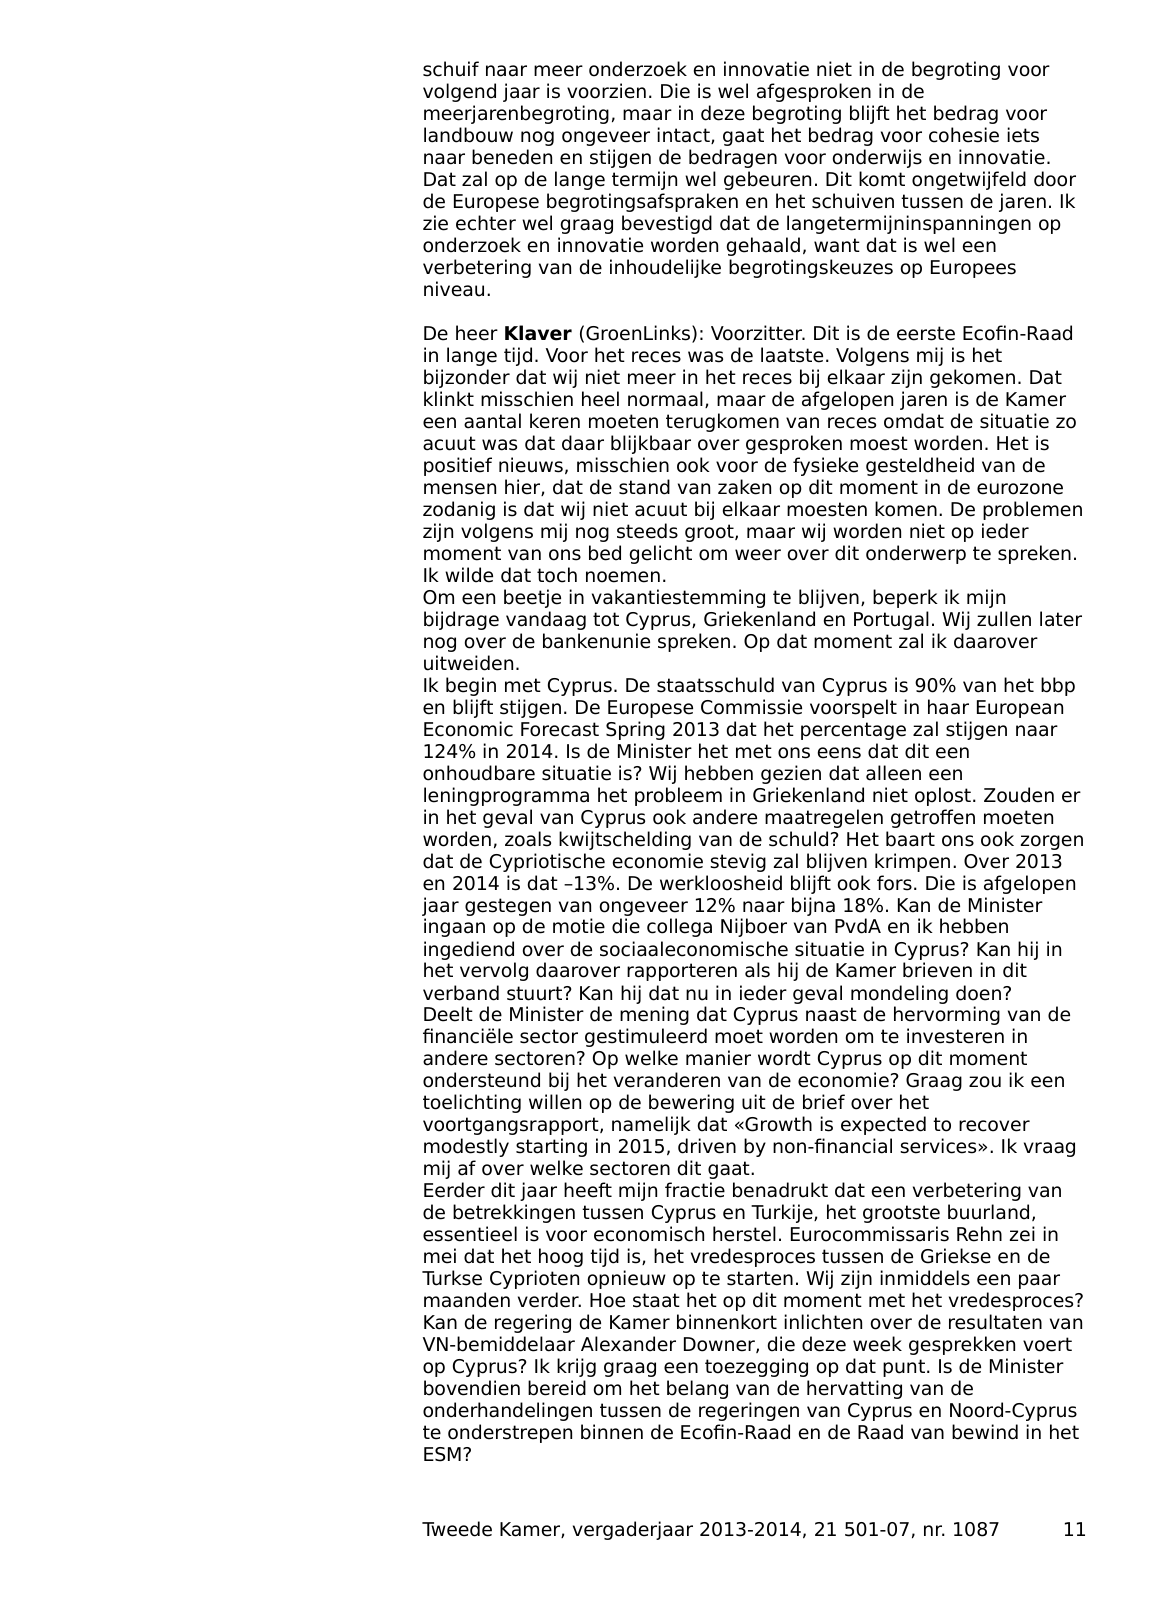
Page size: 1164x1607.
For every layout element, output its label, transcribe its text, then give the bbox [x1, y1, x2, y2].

text Om een beetje in vakantiestemming te blijven, beperk ik mijn bijdrage vandaag tot Cyprus, Griekenland en Portugal. Wij zullen later nog over de bankenunie spreken. Op dat moment zal ik daarover uitweiden. [422, 587, 1087, 675]
text schuif naar meer onderzoek en innovatie niet in de begroting voor volgend jaar is voorzien. Die is wel afgesproken in de meerjarenbegroting, maar in deze begroting blijft het bedrag voor landbouw nog ongeveer intact, gaat het bedrag voor cohesie iets naar beneden en stijgen de bedragen voor onderwijs en innovatie. Dat zal op de lange termijn wel gebeuren. Dit komt ongetwijfeld door de Europese begrotingsafspraken en het schuiven tussen de jaren. Ik zie echter wel graag bevestigd dat de langetermijninspanningen op onderzoek en innovatie worden gehaald, want dat is wel een verbetering van de inhoudelijke begrotingskeuzes op Europees niveau. [422, 59, 1087, 301]
text Eerder dit jaar heeft mijn fractie benadrukt dat een verbetering van de betrekkingen tussen Cyprus en Turkije, het grootste buurland, essentieel is voor economisch herstel. Eurocommissaris Rehn zei in mei dat het hoog tijd is, het vredesproces tussen de Griekse en de Turkse Cyprioten opnieuw op te starten. Wij zijn inmiddels een paar maanden verder. Hoe staat het op dit moment met het vredesproces? Kan de regering de Kamer binnenkort inlichten over de resultaten van VN-bemiddelaar Alexander Downer, die deze week gesprekken voert op Cyprus? Ik krijg graag een toezegging op dat punt. Is de Minister bovendien bereid om het belang van de hervatting van de onderhandelingen tussen de regeringen van Cyprus en Noord-Cyprus te onderstrepen binnen de Ecofin-Raad en de Raad van bewind in het ESM? [422, 1180, 1087, 1466]
text De heer Klaver (GroenLinks): Voorzitter. Dit is de eerste Ecofin-Raad in lange tijd. Voor het reces was de laatste. Volgens mij is het bijzonder dat wij niet meer in het reces bij elkaar zijn gekomen. Dat klinkt misschien heel normaal, maar de afgelopen jaren is de Kamer een aantal keren moeten terugkomen van reces omdat de situatie zo acuut was dat daar blijkbaar over gesproken moest worden. Het is positief nieuws, misschien ook voor de fysieke gesteldheid van de mensen hier, dat de stand van zaken op dit moment in de eurozone zodanig is dat wij niet acuut bij elkaar moesten komen. De problemen zijn volgens mij nog steeds groot, maar wij worden niet op ieder moment van ons bed gelicht om weer over dit onderwerp te spreken. Ik wilde dat toch noemen. [422, 323, 1087, 587]
text Ik begin met Cyprus. De staatsschuld van Cyprus is 90% van het bbp en blijft stijgen. De Europese Commissie voorspelt in haar European Economic Forecast Spring 2013 dat het percentage zal stijgen naar 124% in 2014. Is de Minister het met ons eens dat dit een onhoudbare situatie is? Wij hebben gezien dat alleen een leningprogramma het probleem in Griekenland niet oplost. Zouden er in het geval van Cyprus ook andere maatregelen getroffen moeten worden, zoals kwijtschelding van de schuld? Het baart ons ook zorgen dat de Cypriotische economie stevig zal blijven krimpen. Over 2013 en 2014 is dat –13%. De werkloosheid blijft ook fors. Die is afgelopen jaar gestegen van ongeveer 12% naar bijna 18%. Kan de Minister ingaan op de motie die collega Nijboer van PvdA en ik hebben ingediend over de sociaaleconomische situatie in Cyprus? Kan hij in het vervolg daarover rapporteren als hij de Kamer brieven in dit verband stuurt? Kan hij dat nu in ieder geval mondeling doen? [422, 675, 1087, 1004]
text Deelt de Minister de mening dat Cyprus naast de hervorming van de financiële sector gestimuleerd moet worden om te investeren in andere sectoren? Op welke manier wordt Cyprus op dit moment ondersteund bij het veranderen van de economie? Graag zou ik een toelichting willen op de bewering uit de brief over het voortgangsrapport, namelijk dat «Growth is expected to recover modestly starting in 2015, driven by non-financial services». Ik vraag mij af over welke sectoren dit gaat. [422, 1004, 1087, 1180]
